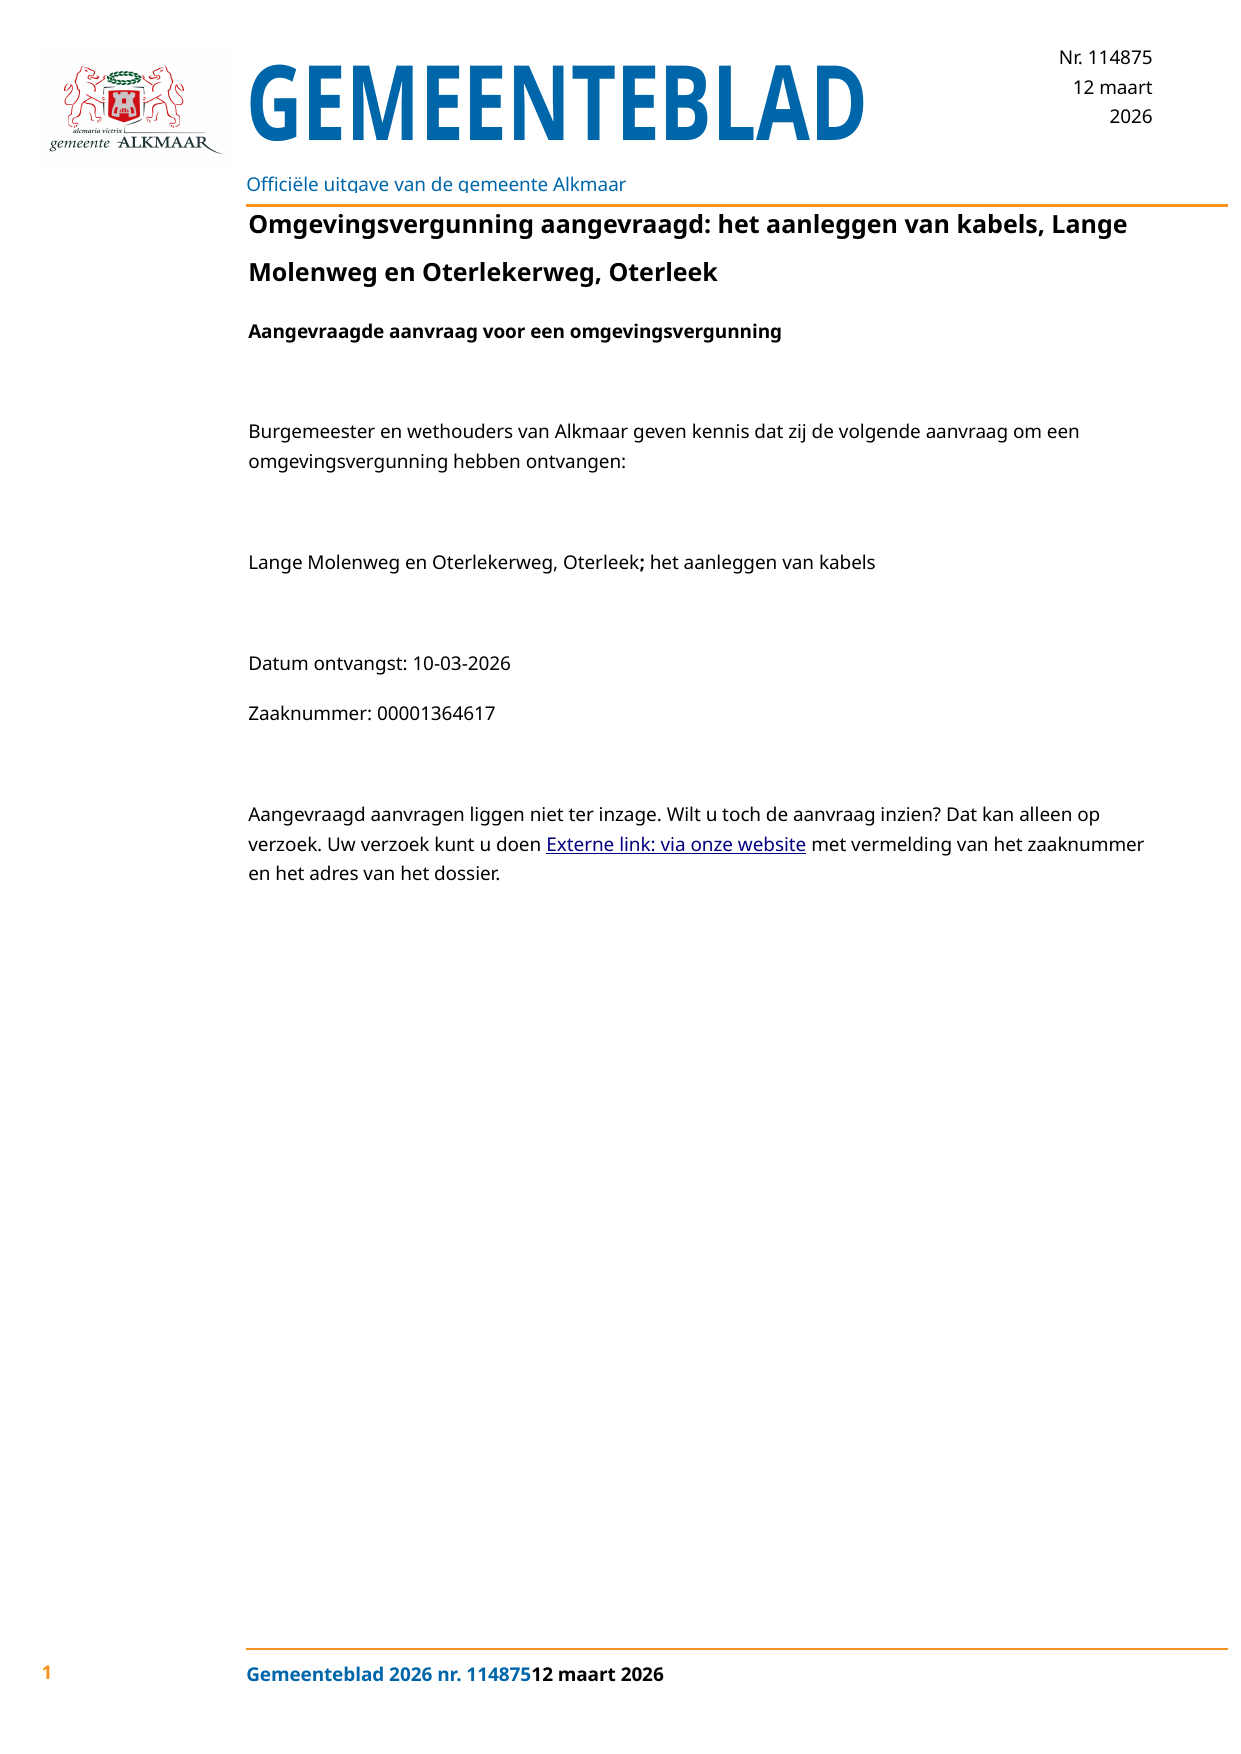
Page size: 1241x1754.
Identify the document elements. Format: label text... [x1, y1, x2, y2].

picture [41, 47, 231, 172]
text Aangevraagd aanvragen liggen niet ter inzage. Wilt u toch de aanvraag inzien? Dat kan alleen op verzoek. Uw verzoek kunt u doen Externe link: via onze website met vermelding van het zaaknummer en het adres van het dossier. [248, 801, 1152, 886]
text Datum ontvangst: 10-03-2026 [248, 650, 1152, 676]
text Aangevraagde aanvraag voor een omgevingsvergunning [248, 318, 1152, 344]
text Lange Molenweg en Oterlekerweg, Oterleek; het aanleggen van kabels [248, 549, 1152, 575]
text Zaaknummer: 00001364617 [248, 700, 1152, 726]
text Omgevingsvergunning aangevraagd: het aanleggen van kabels, Lange Molenweg en Oterlekerweg, Oterleek [248, 207, 1152, 288]
text Burgemeester en wethouders van Alkmaar geven kennis dat zij de volgende aanvraag om een omgevingsvergunning hebben ontvangen: [248, 419, 1152, 474]
